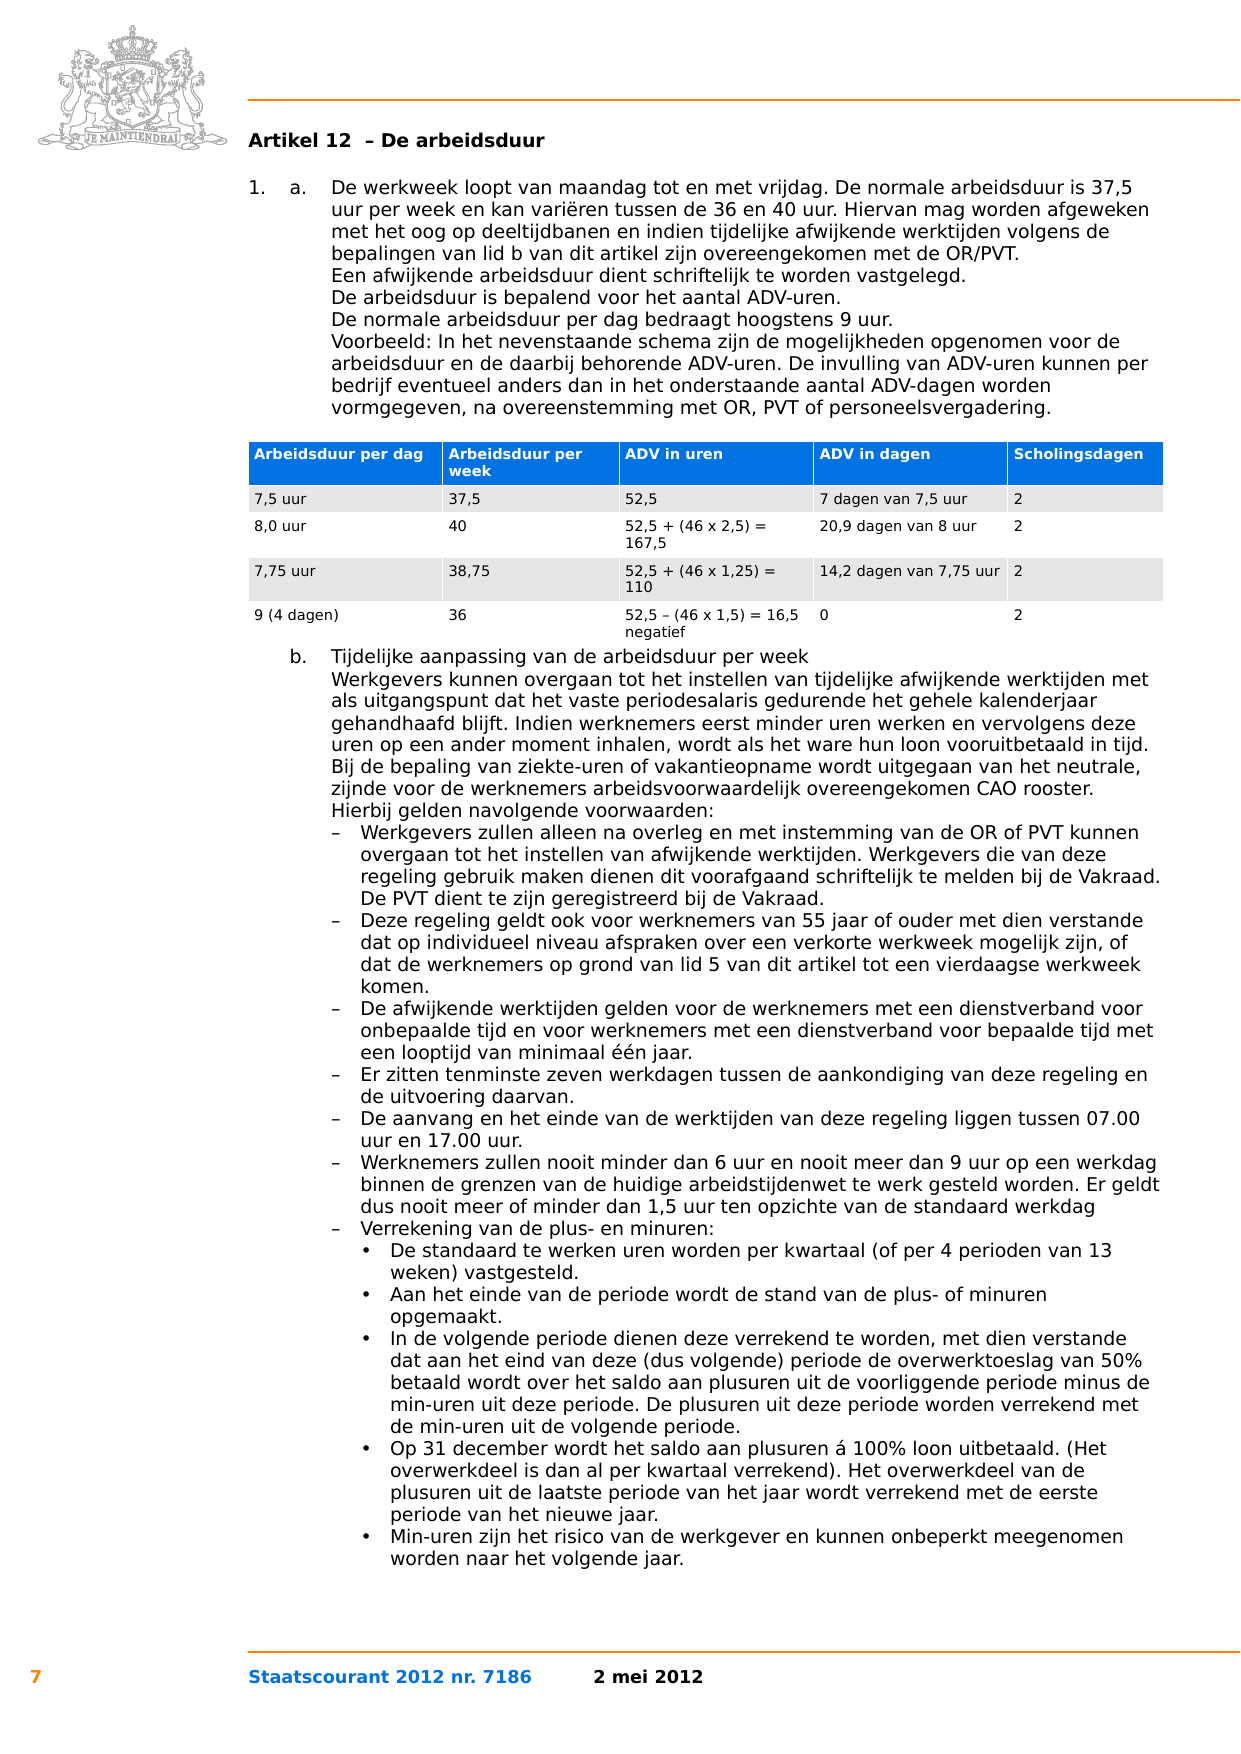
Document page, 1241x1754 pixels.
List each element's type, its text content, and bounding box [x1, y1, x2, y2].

subtitle Artikel 12 – De arbeidsduur [248, 130, 1163, 152]
table_cell 36 [443, 602, 619, 645]
table_cell 52,5 + (46 x 2,5) = 167,5 [620, 513, 813, 557]
table_cell 2 [1008, 513, 1163, 557]
text • De standaard te werken uren worden per kwartaal (of per 4 perioden van 13 weken) vastgesteld. [360, 1240, 1163, 1284]
text De normale arbeidsduur per dag bedraagt hoogstens 9 uur. [331, 309, 1163, 331]
text Hierbij gelden navolgende voorwaarden: [331, 800, 1163, 822]
table_cell 2 [1008, 602, 1163, 645]
table_cell 2 [1008, 558, 1163, 601]
text • Min-uren zijn het risico van de werkgever en kunnen onbeperkt meegenomen worden naar het volgende jaar. [360, 1526, 1163, 1569]
table_cell 7 dagen van 7,5 uur [814, 486, 1007, 512]
text – Deze regeling geldt ook voor werknemers van 55 jaar of ouder met dien verstande dat op individueel niveau afspraken over een verkorte werkweek mogelijk zijn, of dat de werknemers op grond van lid 5 van dit artikel tot een vierdaagse werkweek komen. [331, 910, 1163, 998]
text – De aanvang en het einde van de werktijden van deze regeling liggen tussen 07.00 uur en 17.00 uur. [331, 1108, 1163, 1152]
table_cell 7,75 uur [249, 558, 442, 601]
text – Verrekening van de plus- en minuren: [331, 1218, 1163, 1240]
table_header ADV in uren [620, 442, 813, 485]
text Werkgevers kunnen overgaan tot het instellen van tijdelijke afwijkende werktijden met als uitgangspunt dat het vaste periodesalaris gedurende het gehele kalenderjaar gehandhaafd blijft. Indien werknemers eerst minder uren werken en vervolgens deze uren op een ander moment inhalen, wordt als het ware hun loon vooruitbetaald in tijd. Bij de bepaling van ziekte-uren of vakantieopname wordt uitgegaan van het neutrale, zijnde voor de werknemers arbeidsvoorwaardelijk overeengekomen CAO rooster. [331, 668, 1163, 800]
table_cell 40 [443, 513, 619, 557]
table_cell 14,2 dagen van 7,75 uur [814, 558, 1007, 601]
text Voorbeeld: In het nevenstaande schema zijn de mogelijkheden opgenomen voor de arbeidsduur en de daarbij behorende ADV-uren. De invulling van ADV-uren kunnen per bedrijf eventueel anders dan in het onderstaande aantal ADV-dagen worden vormgegeven, na overeenstemming met OR, PVT of personeelsvergadering. [331, 331, 1163, 419]
text 1. a. De werkweek loopt van maandag tot en met vrijdag. De normale arbeidsduur is 37,5 uur per week en kan variëren tussen de 36 en 40 uur. Hiervan mag worden afgeweken met het oog op deeltijdbanen en indien tijdelijke afwijkende werktijden volgens de bepalingen van lid b van dit artikel zijn overeengekomen met de OR/PVT. [248, 177, 1163, 265]
table_cell 8,0 uur [249, 513, 442, 557]
table_cell 52,5 + (46 x 1,25) = 110 [620, 558, 813, 601]
text • Op 31 december wordt het saldo aan plusuren á 100% loon uitbetaald. (Het overwerkdeel is dan al per kwartaal verrekend). Het overwerkdeel van de plusuren uit de laatste periode van het jaar wordt verrekend met de eerste periode van het nieuwe jaar. [360, 1438, 1163, 1526]
picture [38, 25, 227, 150]
text – Werkgevers zullen alleen na overleg en met instemming van de OR of PVT kunnen overgaan tot het instellen van afwijkende werktijden. Werkgevers die van deze regeling gebruik maken dienen dit voorafgaand schriftelijk te melden bij de Vakraad. De PVT dient te zijn geregistreerd bij de Vakraad. [331, 822, 1163, 910]
table_header Arbeidsduur per week [443, 442, 619, 485]
table_cell 2 [1008, 486, 1163, 512]
text – De afwijkende werktijden gelden voor de werknemers met een dienstverband voor onbepaalde tijd en voor werknemers met een dienstverband voor bepaalde tijd met een looptijd van minimaal één jaar. [331, 998, 1163, 1064]
text • In de volgende periode dienen deze verrekend te worden, met dien verstande dat aan het eind van deze (dus volgende) periode de overwerktoeslag van 50% betaald wordt over het saldo aan plusuren uit de voorliggende periode minus de min-uren uit deze periode. De plusuren uit deze periode worden verrekend met de min-uren uit de volgende periode. [360, 1328, 1163, 1438]
table_header ADV in dagen [814, 442, 1007, 485]
table_cell 52,5 – (46 x 1,5) = 16,5 negatief [620, 602, 813, 645]
text – Er zitten tenminste zeven werkdagen tussen de aankondiging van deze regeling en de uitvoering daarvan. [331, 1064, 1163, 1108]
table_cell 20,9 dagen van 8 uur [814, 513, 1007, 557]
table_cell 38,75 [443, 558, 619, 601]
text – Werknemers zullen nooit minder dan 6 uur en nooit meer dan 9 uur op een werkdag binnen de grenzen van de huidige arbeidstijdenwet te werk gesteld worden. Er geldt dus nooit meer of minder dan 1,5 uur ten opzichte van de standaard werkdag [331, 1152, 1163, 1218]
text b. Tijdelijke aanpassing van de arbeidsduur per week [289, 646, 1163, 668]
table_cell 37,5 [443, 486, 619, 512]
text Een afwijkende arbeidsduur dient schriftelijk te worden vastgelegd. [331, 265, 1163, 287]
table_cell 0 [814, 602, 1007, 645]
table_header Arbeidsduur per dag [249, 442, 442, 485]
table_cell 52,5 [620, 486, 813, 512]
table_cell 9 (4 dagen) [249, 602, 442, 645]
table_header Scholingsdagen [1008, 442, 1163, 485]
text • Aan het einde van de periode wordt de stand van de plus- of minuren opgemaakt. [360, 1284, 1163, 1328]
table_cell 7,5 uur [249, 486, 442, 512]
text De arbeidsduur is bepalend voor het aantal ADV-uren. [331, 287, 1163, 309]
